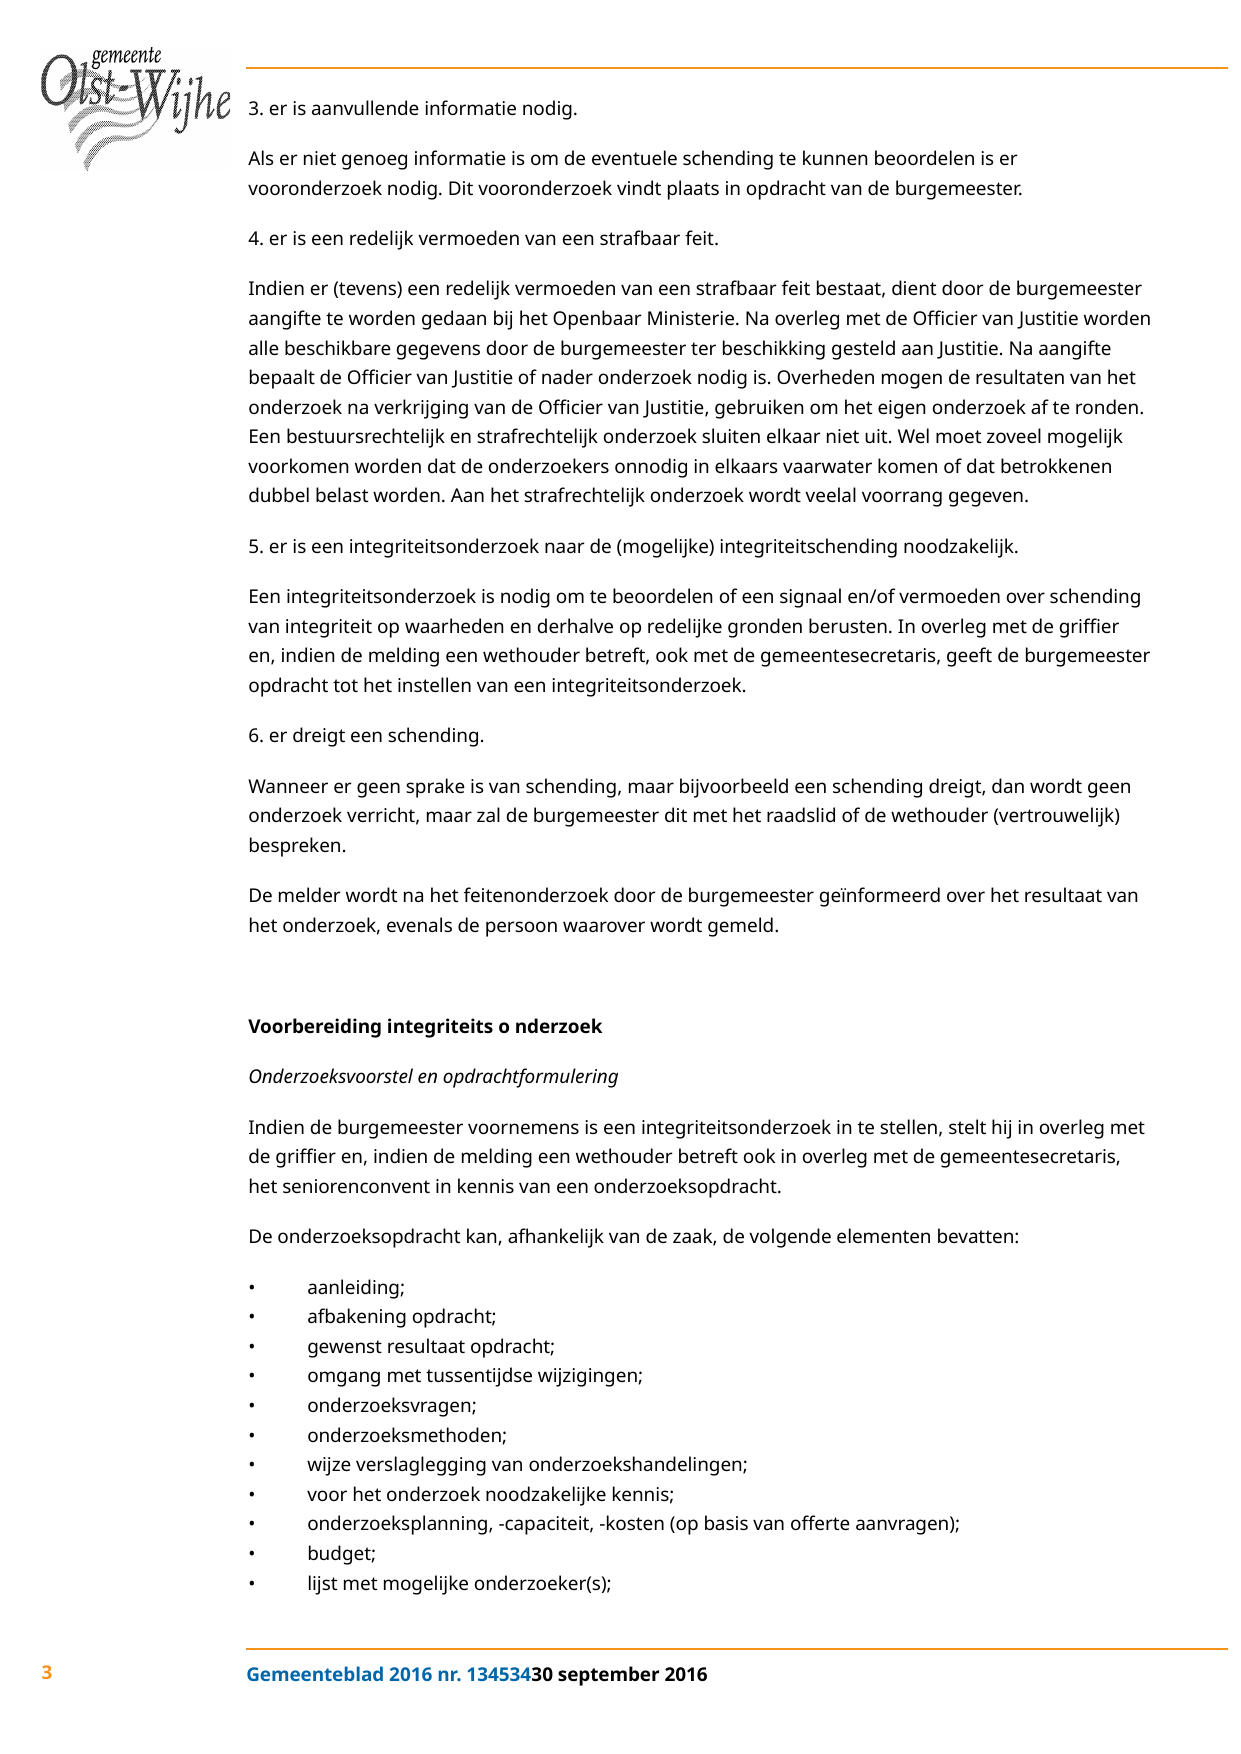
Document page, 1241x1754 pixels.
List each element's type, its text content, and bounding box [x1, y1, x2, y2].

list onderzoeksplanning, -capaciteit, -kosten (op basis van offerte aanvragen); [248, 1511, 1152, 1536]
list onderzoeksvragen; [248, 1392, 1152, 1418]
text Voorbereiding integriteits o nderzoek [248, 1013, 1152, 1039]
picture [41, 47, 231, 172]
text Een integriteitsonderzoek is nodig om te beoordelen of een signaal en/of vermoeden over schending van integriteit op waarheden en derhalve op redelijke gronden berusten. In overleg met de griffier en, indien de melding een wethouder betreft, ook met de gemeentesecretaris, geeft de burgemeester opdracht tot het instellen van een integriteitsonderzoek. [248, 583, 1152, 698]
list aanleiding; [248, 1274, 1152, 1300]
text 6. er dreigt een schending. [248, 723, 1152, 748]
list budget; [248, 1540, 1152, 1566]
list wijze verslaglegging van onderzoekshandelingen; [248, 1451, 1152, 1477]
text Wanneer er geen sprake is van schending, maar bijvoorbeeld een schending dreigt, dan wordt geen onderzoek verricht, maar zal de burgemeester dit met het raadslid of de wethouder (vertrouwelijk) bespreken. [248, 773, 1152, 858]
text 5. er is een integriteitsonderzoek naar de (mogelijke) integriteitschending noodzakelijk. [248, 533, 1152, 559]
list onderzoeksmethoden; [248, 1422, 1152, 1448]
list omgang met tussentijdse wijzigingen; [248, 1363, 1152, 1388]
text 3. er is aanvullende informatie nodig. [248, 95, 1152, 121]
list gewenst resultaat opdracht; [248, 1333, 1152, 1359]
text Onderzoeksvoorstel en opdrachtformulering [248, 1063, 1152, 1089]
list voor het onderzoek noodzakelijke kennis; [248, 1481, 1152, 1507]
text 4. er is een redelijk vermoeden van een strafbaar feit. [248, 225, 1152, 251]
text De melder wordt na het feitenonderzoek door de burgemeester geïnformeerd over het resultaat van het onderzoek, evenals de persoon waarover wordt gemeld. [248, 883, 1152, 938]
text De onderzoeksopdracht kan, afhankelijk van de zaak, de volgende elementen bevatten: [248, 1223, 1152, 1249]
list lijst met mogelijke onderzoeker(s); [248, 1570, 1152, 1596]
text Indien de burgemeester voornemens is een integriteitsonderzoek in te stellen, stelt hij in overleg met de griffier en, indien de melding een wethouder betreft ook in overleg met de gemeentesecretaris, het seniorenconvent in kennis van een onderzoeksopdracht. [248, 1114, 1152, 1199]
text Indien er (tevens) een redelijk vermoeden van een strafbaar feit bestaat, dient door de burgemeester aangifte te worden gedaan bij het Openbaar Ministerie. Na overleg met de Officier van Justitie worden alle beschikbare gegevens door de burgemeester ter beschikking gesteld aan Justitie. Na aangifte bepaalt de Officier van Justitie of nader onderzoek nodig is. Overheden mogen de resultaten van het onderzoek na verkrijging van de Officier van Justitie, gebruiken om het eigen onderzoek af te ronden. Een bestuursrechtelijk en strafrechtelijk onderzoek sluiten elkaar niet uit. Wel moet zoveel mogelijk voorkomen worden dat de onderzoekers onnodig in elkaars vaarwater komen of dat betrokkenen dubbel belast worden. Aan het strafrechtelijk onderzoek wordt veelal voorrang gegeven. [248, 276, 1152, 508]
text Als er niet genoeg informatie is om de eventuele schending te kunnen beoordelen is er vooronderzoek nodig. Dit vooronderzoek vindt plaats in opdracht van de burgemeester. [248, 145, 1152, 201]
list afbakening opdracht; [248, 1303, 1152, 1329]
